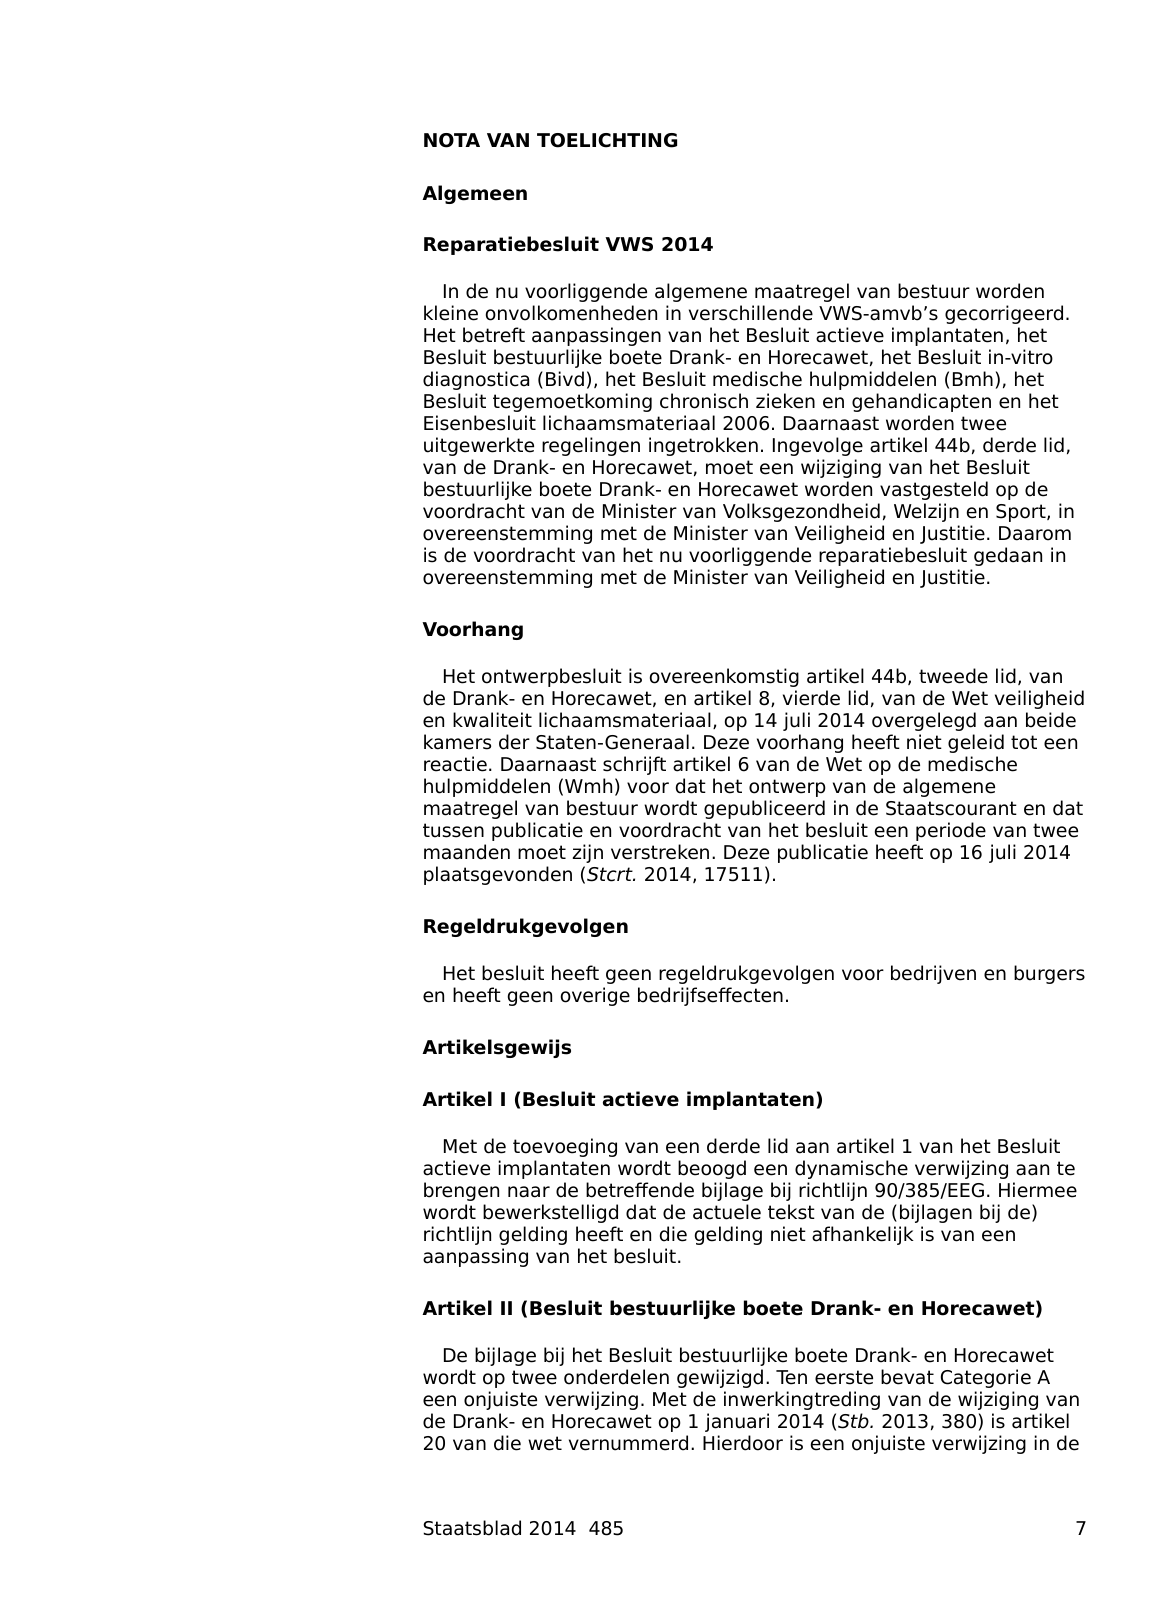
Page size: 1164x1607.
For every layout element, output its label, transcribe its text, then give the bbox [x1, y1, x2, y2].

subtitle Artikel I (Besluit actieve implantaten) [422, 1089, 1087, 1111]
subtitle Artikel II (Besluit bestuurlijke boete Drank- en Horecawet) [422, 1298, 1087, 1319]
subtitle NOTA VAN TOELICHTING [422, 130, 1087, 152]
text Het ontwerpbesluit is overeenkomstig artikel 44b, tweede lid, van de Drank- en Horecawet, en artikel 8, vierde lid, van de Wet veiligheid en kwaliteit lichaamsmateriaal, op 14 juli 2014 overgelegd aan beide kamers der Staten-Generaal. Deze voorhang heeft niet geleid tot een reactie. Daarnaast schrijft artikel 6 van de Wet op de medische hulpmiddelen (Wmh) voor dat het ontwerp van de algemene maatregel van bestuur wordt gepubliceerd in de Staatscourant en dat tussen publicatie en voordracht van het besluit een periode van twee maanden moet zijn verstreken. Deze publicatie heeft op 16 juli 2014 plaatsgevonden (Stcrt. 2014, 17511). [422, 666, 1087, 886]
text De bijlage bij het Besluit bestuurlijke boete Drank- en Horecawet wordt op twee onderdelen gewijzigd. Ten eerste bevat Categorie A een onjuiste verwijzing. Met de inwerkingtreding van de wijziging van de Drank- en Horecawet op 1 januari 2014 (Stb. 2013, 380) is artikel 20 van die wet vernummerd. Hierdoor is een onjuiste verwijzing in de [422, 1344, 1087, 1454]
text In de nu voorliggende algemene maatregel van bestuur worden kleine onvolkomenheden in verschillende VWS-amvb’s gecorrigeerd. Het betreft aanpassingen van het Besluit actieve implantaten, het Besluit bestuurlijke boete Drank- en Horecawet, het Besluit in-vitro diagnostica (Bivd), het Besluit medische hulpmiddelen (Bmh), het Besluit tegemoetkoming chronisch zieken en gehandicapten en het Eisenbesluit lichaamsmateriaal 2006. Daarnaast worden twee uitgewerkte regelingen ingetrokken. Ingevolge artikel 44b, derde lid, van de Drank- en Horecawet, moet een wijziging van het Besluit bestuurlijke boete Drank- en Horecawet worden vastgesteld op de voordracht van de Minister van Volksgezondheid, Welzijn en Sport, in overeenstemming met de Minister van Veiligheid en Justitie. Daarom is de voordracht van het nu voorliggende reparatiebesluit gedaan in overeenstemming met de Minister van Veiligheid en Justitie. [422, 281, 1087, 589]
subtitle Algemeen [422, 182, 1087, 204]
text Met de toevoeging van een derde lid aan artikel 1 van het Besluit actieve implantaten wordt beoogd een dynamische verwijzing aan te brengen naar de betreffende bijlage bij richtlijn 90/385/EEG. Hiermee wordt bewerkstelligd dat de actuele tekst van de (bijlagen bij de) richtlijn gelding heeft en die gelding niet afhankelijk is van een aanpassing van het besluit. [422, 1136, 1087, 1268]
subtitle Reparatiebesluit VWS 2014 [422, 234, 1087, 256]
subtitle Voorhang [422, 619, 1087, 641]
subtitle Regeldrukgevolgen [422, 916, 1087, 938]
text Het besluit heeft geen regeldrukgevolgen voor bedrijven en burgers en heeft geen overige bedrijfseffecten. [422, 963, 1087, 1007]
subtitle Artikelsgewijs [422, 1037, 1087, 1059]
